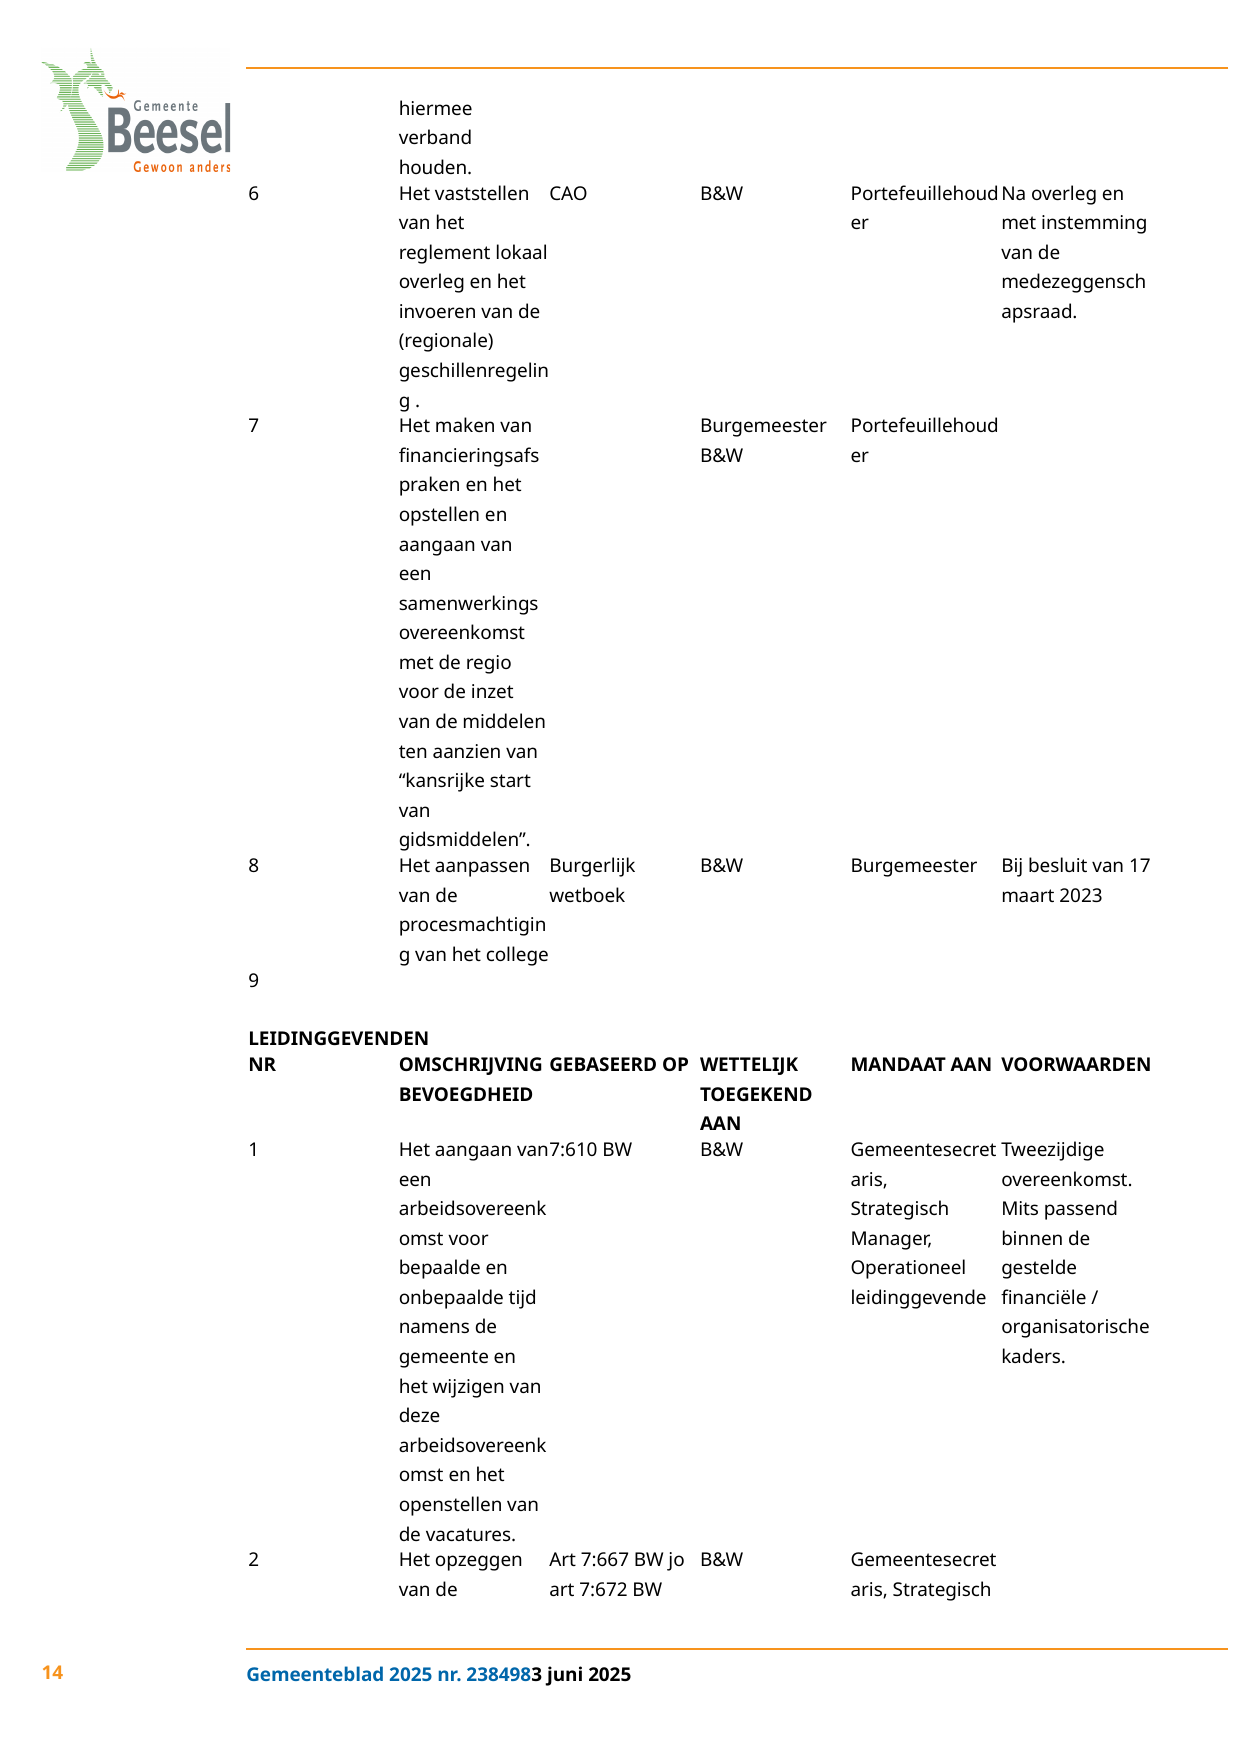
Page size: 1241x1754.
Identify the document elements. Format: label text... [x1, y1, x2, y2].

table_cell [248, 95, 398, 180]
table_cell Het aanpassen van de procesmachtiging van het college [399, 853, 549, 967]
table_cell 6 [248, 180, 398, 412]
table_cell 2 [248, 1546, 398, 1602]
table_cell GEBASEERD OP [549, 1051, 700, 1136]
table_cell B&W [700, 853, 850, 967]
table_cell [850, 967, 1001, 993]
table_cell 9 [248, 967, 398, 993]
table_cell hiermee verband houden. [399, 95, 549, 180]
table_cell [850, 95, 1001, 180]
table_cell Burgemeester [850, 853, 1001, 967]
table_cell VOORWAARDEN [1001, 1051, 1152, 1136]
table_cell 1 [248, 1136, 398, 1546]
table_cell [399, 967, 549, 993]
table_cell NR [248, 1051, 398, 1136]
table_cell OMSCHRIJVING BEVOEGDHEID [399, 1051, 549, 1136]
table_cell Bij besluit van 17 maart 2023 [1001, 853, 1152, 967]
table_cell MANDAAT AAN [850, 1051, 1001, 1136]
table_cell Gemeentesecretaris, Strategisch Manager, Operationeel leidinggevende [850, 1136, 1001, 1546]
table_cell Het maken van financieringsafspraken en het opstellen en aangaan van een samenwerkingsovereenkomst met de regio voor de inzet van de middelen ten aanzien van “kansrijke start van gidsmiddelen”. [399, 413, 549, 852]
table_cell 7 [248, 413, 398, 852]
table_cell B&W [700, 180, 850, 412]
table_cell Gemeentesecretaris, Strategisch [850, 1546, 1001, 1602]
table_cell [549, 95, 700, 180]
table_cell [700, 967, 850, 993]
table_cell Tweezijdige overeenkomst. Mits passend binnen de gestelde financiële / organisatorische kaders. [1001, 1136, 1152, 1546]
table_cell WETTELIJK TOEGEKEND AAN [700, 1051, 850, 1136]
table_cell [1001, 1546, 1152, 1602]
table_cell [549, 413, 700, 852]
table_cell 7:610 BW [549, 1136, 700, 1546]
table_cell B&W [700, 1546, 850, 1602]
table_cell Het opzeggen van de [399, 1546, 549, 1602]
picture [41, 47, 231, 172]
table_cell [549, 967, 700, 993]
table_cell Art 7:667 BW jo art 7:672 BW [549, 1546, 700, 1602]
table_header LEIDINGGEVENDEN [248, 1026, 1152, 1051]
table_cell CAO [549, 180, 700, 412]
table_cell Burgemeester B&W [700, 413, 850, 852]
table_cell 8 [248, 853, 398, 967]
table_cell Portefeuillehouder [850, 413, 1001, 852]
table_cell Het aangaan van een arbeidsovereenkomst voor bepaalde en onbepaalde tijd namens de gemeente en het wijzigen van deze arbeidsovereenkomst en het openstellen van de vacatures. [399, 1136, 549, 1546]
table_cell [1001, 967, 1152, 993]
table_cell [1001, 95, 1152, 180]
table_cell [1001, 413, 1152, 852]
table_cell Portefeuillehouder [850, 180, 1001, 412]
table_cell Burgerlijk wetboek [549, 853, 700, 967]
table_cell B&W [700, 1136, 850, 1546]
table_cell Het vaststellen van het reglement lokaal overleg en het invoeren van de (regionale) geschillenregeling . [399, 180, 549, 412]
table_cell Na overleg en met instemming van de medezeggenschapsraad. [1001, 180, 1152, 412]
table_cell [700, 95, 850, 180]
